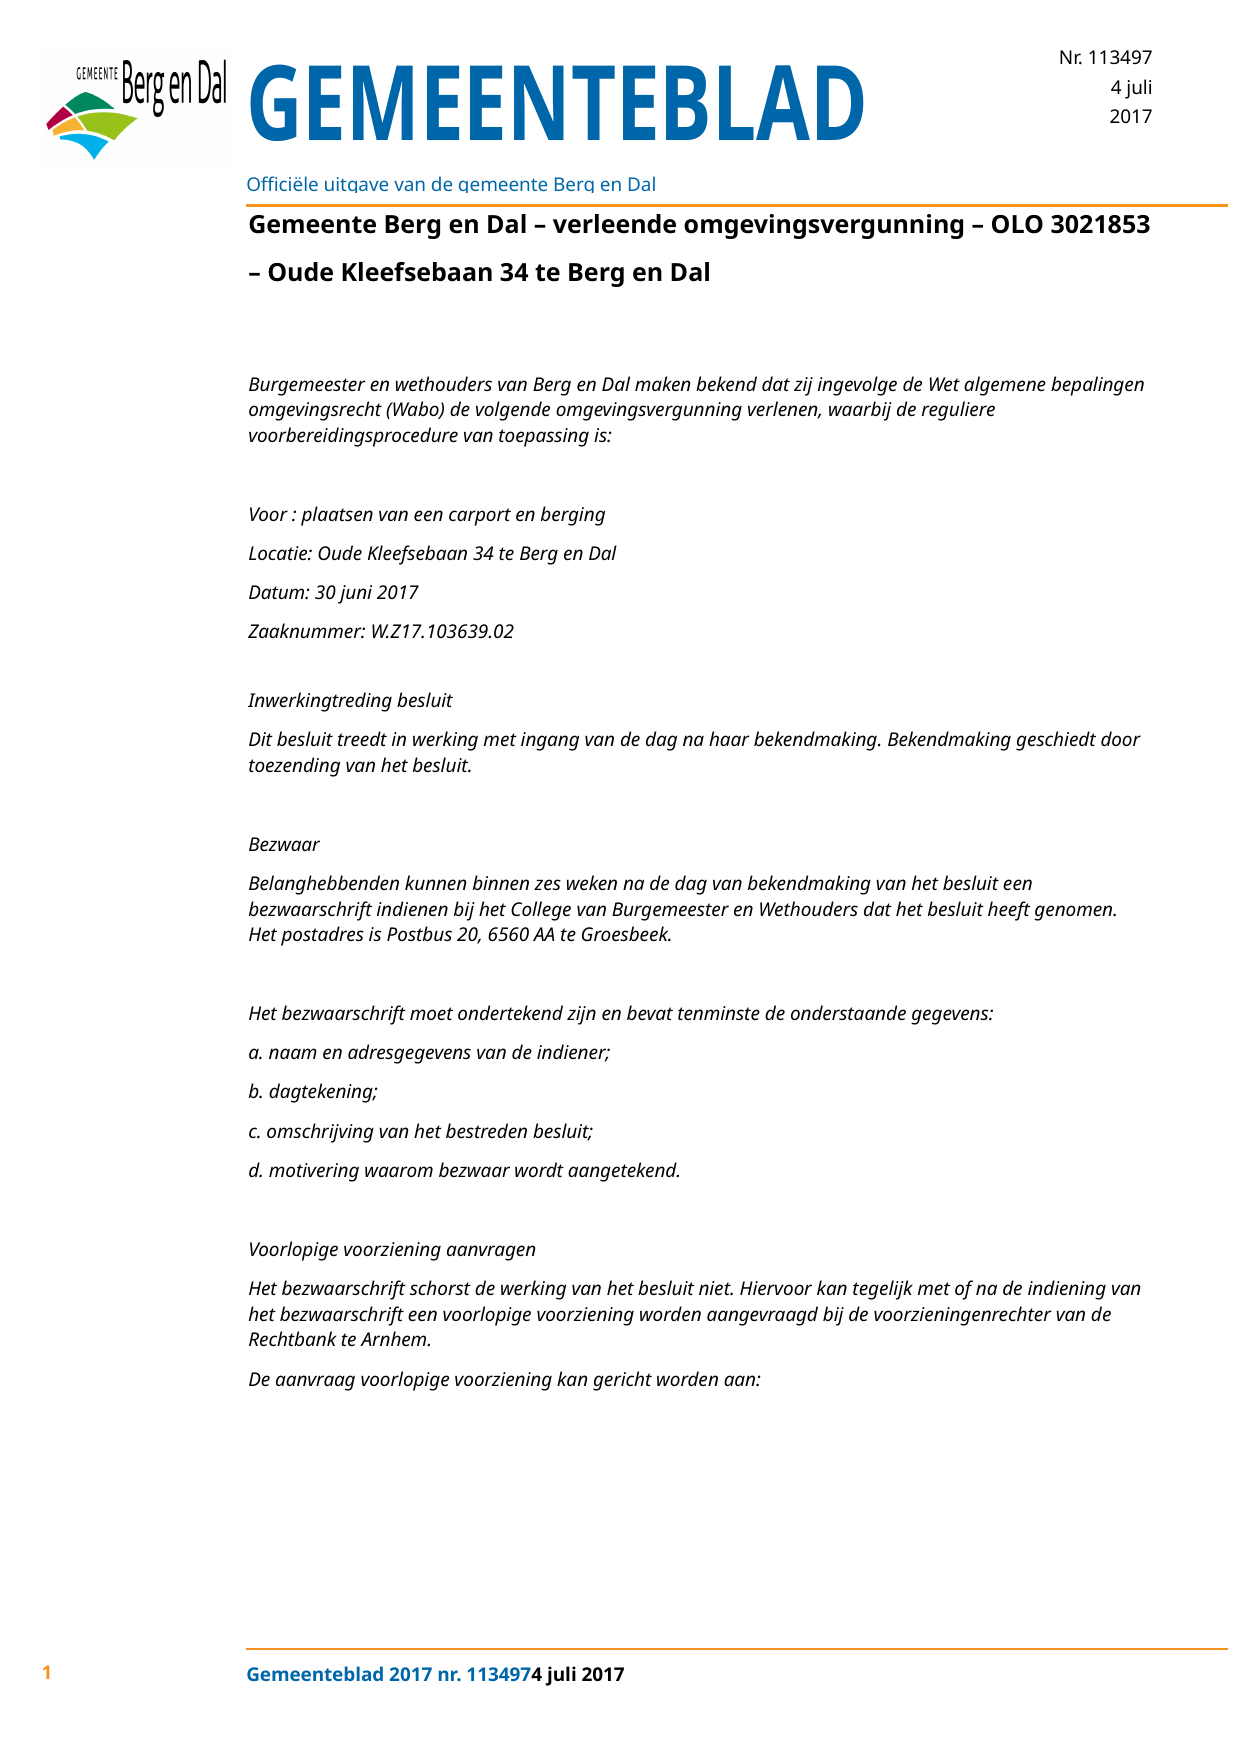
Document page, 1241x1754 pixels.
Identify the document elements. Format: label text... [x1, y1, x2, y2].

text d. motivering waarom bezwaar wordt aangetekend. [248, 1157, 1152, 1183]
text Voor : plaatsen van een carport en berging [248, 501, 1152, 526]
text Zaaknummer: W.Z17.103639.02 [248, 618, 1152, 644]
text Het bezwaarschrift moet ondertekend zijn en bevat tenminste de onderstaande gegevens: [248, 1000, 1152, 1026]
text Locatie: Oude Kleefsebaan 34 te Berg en Dal [248, 540, 1152, 566]
text Burgemeester en wethouders van Berg en Dal maken bekend dat zij ingevolge de Wet algemene bepalingen omgevingsrecht (Wabo) de volgende omgevingsvergunning verlenen, waarbij de reguliere voorbereidingsprocedure van toepassing is: [248, 371, 1152, 448]
text c. omschrijving van het bestreden besluit; [248, 1118, 1152, 1144]
text Dit besluit treedt in werking met ingang van de dag na haar bekendmaking. Bekendmaking geschiedt door toezending van het besluit. [248, 727, 1152, 778]
text Belanghebbenden kunnen binnen zes weken na de dag van bekendmaking van het besluit een bezwaarschrift indienen bij het College van Burgemeester en Wethouders dat het besluit heeft genomen. Het postadres is Postbus 20, 6560 AA te Groesbeek. [248, 870, 1152, 947]
text Het bezwaarschrift schorst de werking van het besluit niet. Hiervoor kan tegelijk met of na de indiening van het bezwaarschrift een voorlopige voorziening worden aangevraagd bij de voorzieningenrechter van de Rechtbank te Arnhem. [248, 1275, 1152, 1352]
text De aanvraag voorlopige voorziening kan gericht worden aan: [248, 1366, 1152, 1392]
text Voorlopige voorziening aanvragen [248, 1236, 1152, 1262]
text a. naam en adresgegevens van de indiener; [248, 1039, 1152, 1065]
text Inwerkingtreding besluit [248, 687, 1152, 713]
text Gemeente Berg en Dal – verleende omgevingsvergunning – OLO 3021853 – Oude Kleefsebaan 34 te Berg en Dal [248, 207, 1152, 288]
text Bezwaar [248, 831, 1152, 857]
text b. dagtekening; [248, 1079, 1152, 1104]
text Datum: 30 juni 2017 [248, 579, 1152, 605]
picture [41, 47, 231, 172]
